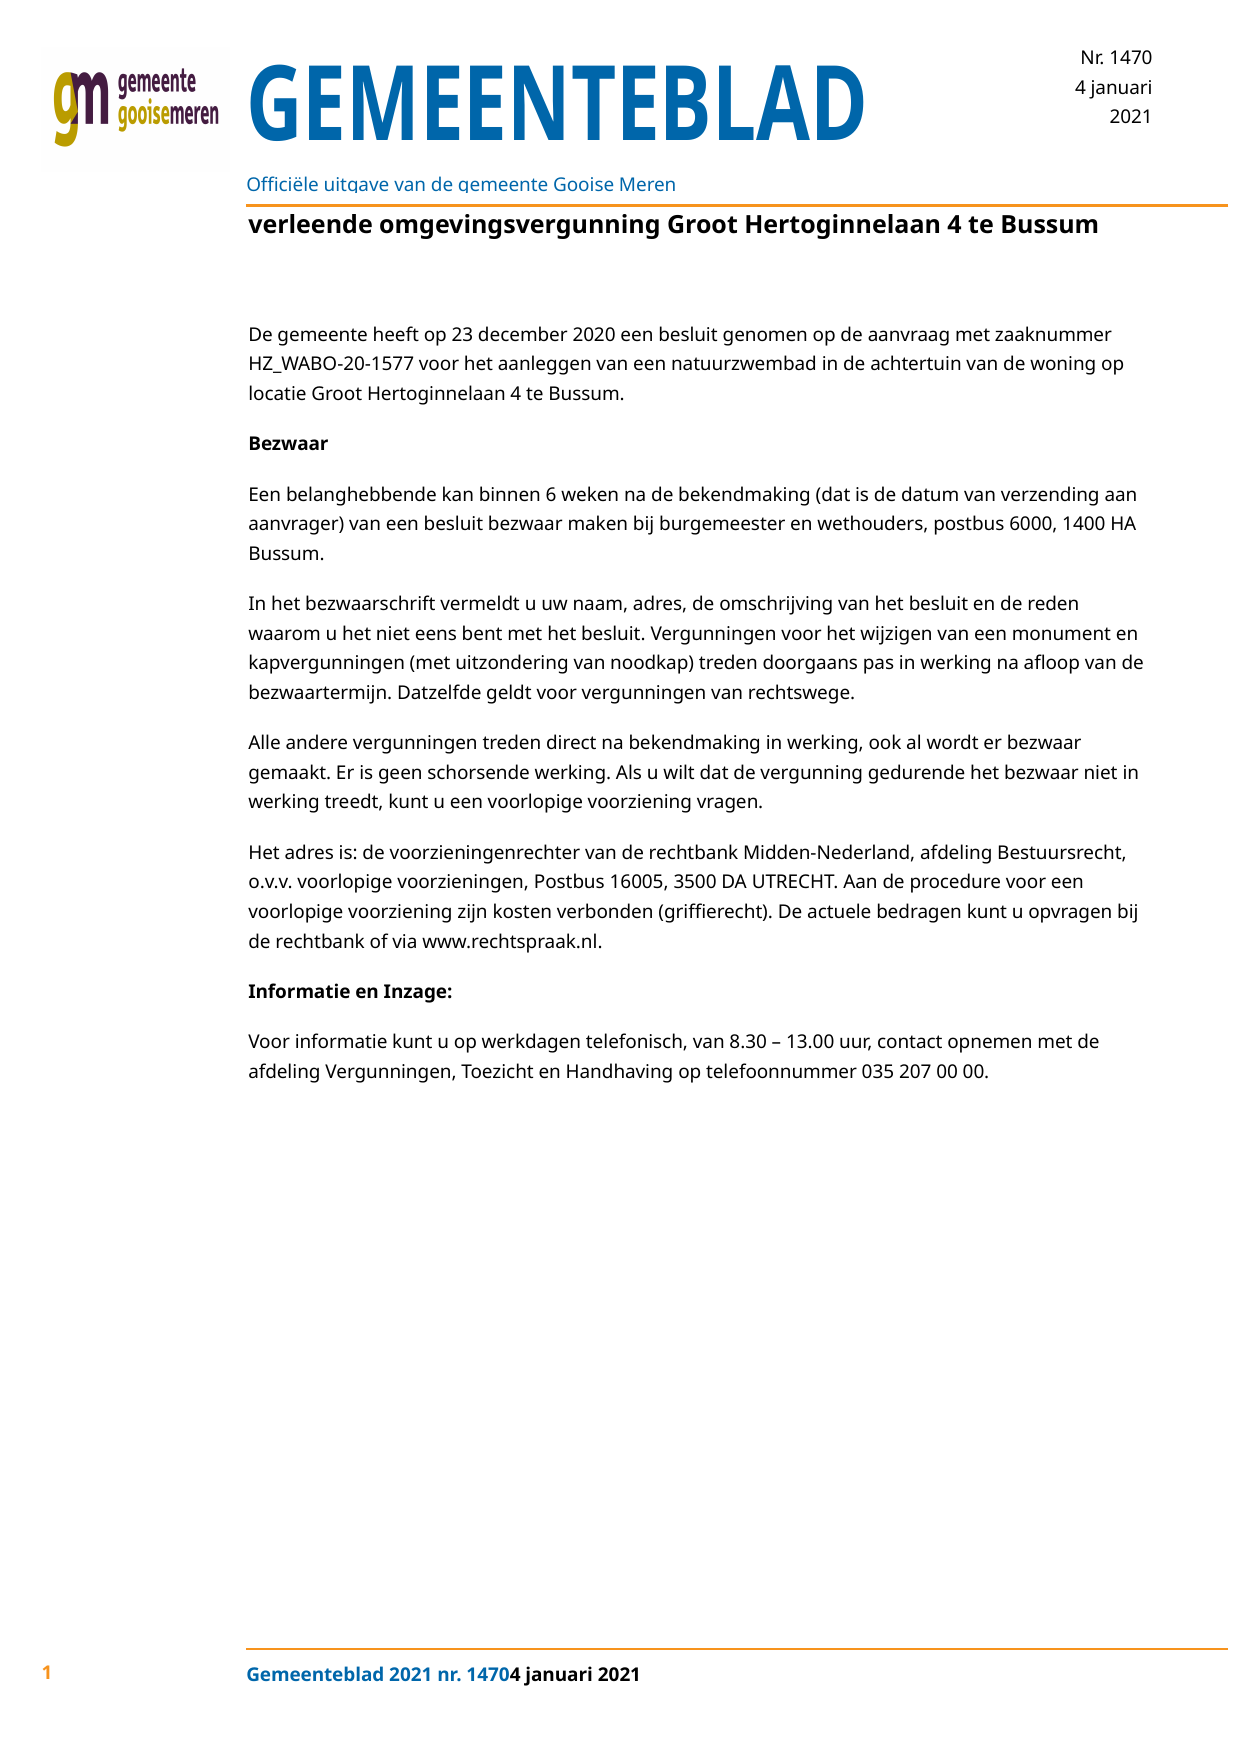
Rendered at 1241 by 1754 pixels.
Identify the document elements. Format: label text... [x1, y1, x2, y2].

text Een belanghebbende kan binnen 6 weken na de bekendmaking (dat is de datum van verzending aan aanvrager) van een besluit bezwaar maken bij burgemeester en wethouders, postbus 6000, 1400 HA Bussum. [248, 481, 1152, 566]
text Alle andere vergunningen treden direct na bekendmaking in werking, ook al wordt er bezwaar gemaakt. Er is geen schorsende werking. Als u wilt dat de vergunning gedurende het bezwaar niet in werking treedt, kunt u een voorlopige voorziening vragen. [248, 729, 1152, 814]
text Het adres is: de voorzieningenrechter van de rechtbank Midden-Nederland, afdeling Bestuursrecht, o.v.v. voorlopige voorzieningen, Postbus 16005, 3500 DA UTRECHT. Aan de procedure voor een voorlopige voorziening zijn kosten verbonden (griffierecht). De actuele bedragen kunt u opvragen bij de rechtbank of via www.rechtspraak.nl. [248, 839, 1152, 953]
text Bezwaar [248, 430, 1152, 456]
text verleende omgevingsvergunning Groot Hertoginnelaan 4 te Bussum [248, 207, 1152, 241]
text Voor informatie kunt u op werkdagen telefonisch, van 8.30 – 13.00 uur, contact opnemen met de afdeling Vergunningen, Toezicht en Handhaving op telefoonnummer 035 207 00 00. [248, 1029, 1152, 1084]
picture [41, 47, 231, 172]
text De gemeente heeft op 23 december 2020 een besluit genomen op de aanvraag met zaaknummer HZ_WABO-20-1577 voor het aanleggen van een natuurzwembad in de achtertuin van de woning op locatie Groot Hertoginnelaan 4 te Bussum. [248, 321, 1152, 406]
text Informatie en Inzage: [248, 978, 1152, 1004]
text In het bezwaarschrift vermeldt u uw naam, adres, de omschrijving van het besluit en de reden waarom u het niet eens bent met het besluit. Vergunningen voor het wijzigen van een monument en kapvergunningen (met uitzondering van noodkap) treden doorgaans pas in werking na afloop van de bezwaartermijn. Datzelfde geldt voor vergunningen van rechtswege. [248, 590, 1152, 705]
